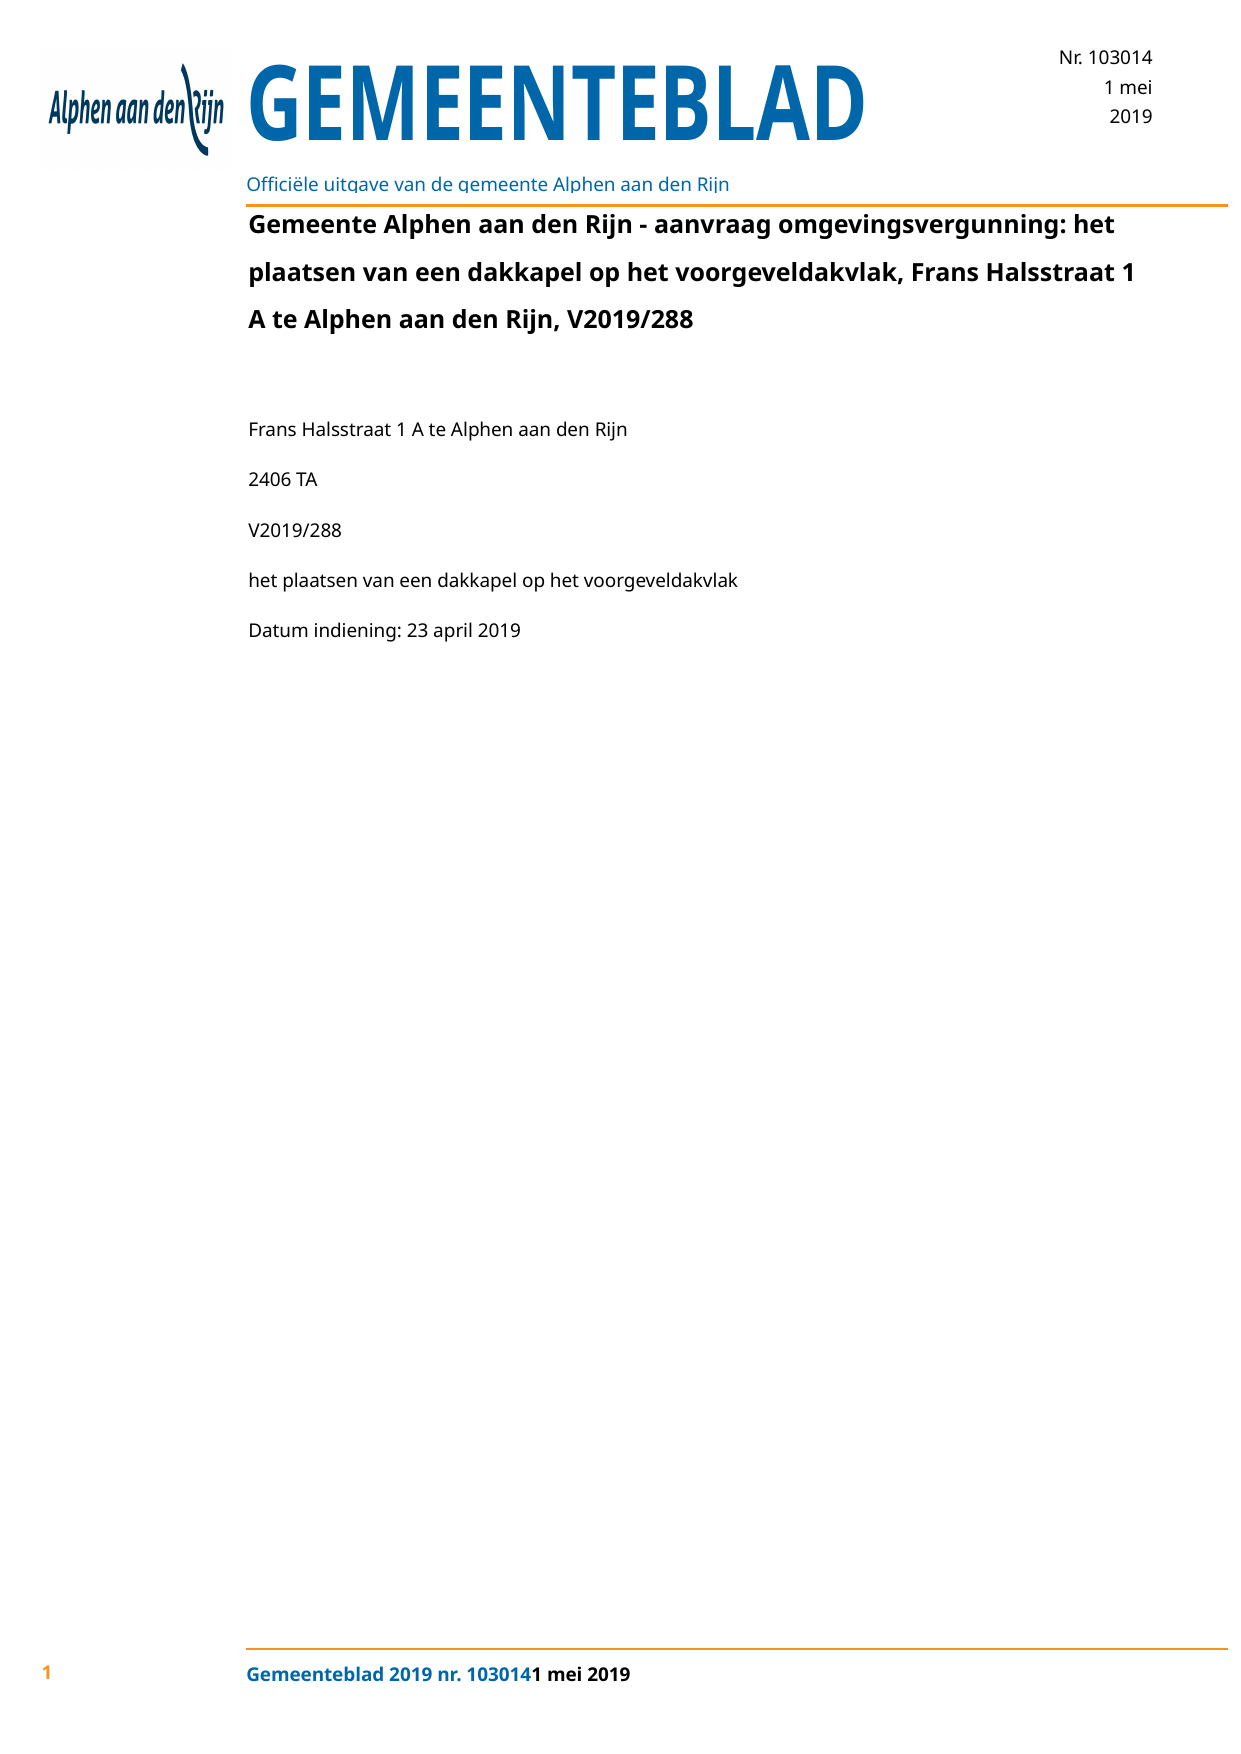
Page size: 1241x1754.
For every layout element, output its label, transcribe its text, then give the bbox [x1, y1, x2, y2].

picture [41, 47, 231, 172]
text Datum indiening: 23 april 2019 [248, 618, 1152, 643]
text V2019/288 [248, 517, 1152, 542]
text het plaatsen van een dakkapel op het voorgeveldakvlak [248, 567, 1152, 593]
text Frans Halsstraat 1 A te Alphen aan den Rijn [248, 416, 1152, 442]
text Gemeente Alphen aan den Rijn - aanvraag omgevingsvergunning: het plaatsen van een dakkapel op het voorgeveldakvlak, Frans Halsstraat 1 A te Alphen aan den Rijn, V2019/288 [248, 207, 1152, 336]
text 2406 TA [248, 466, 1152, 492]
